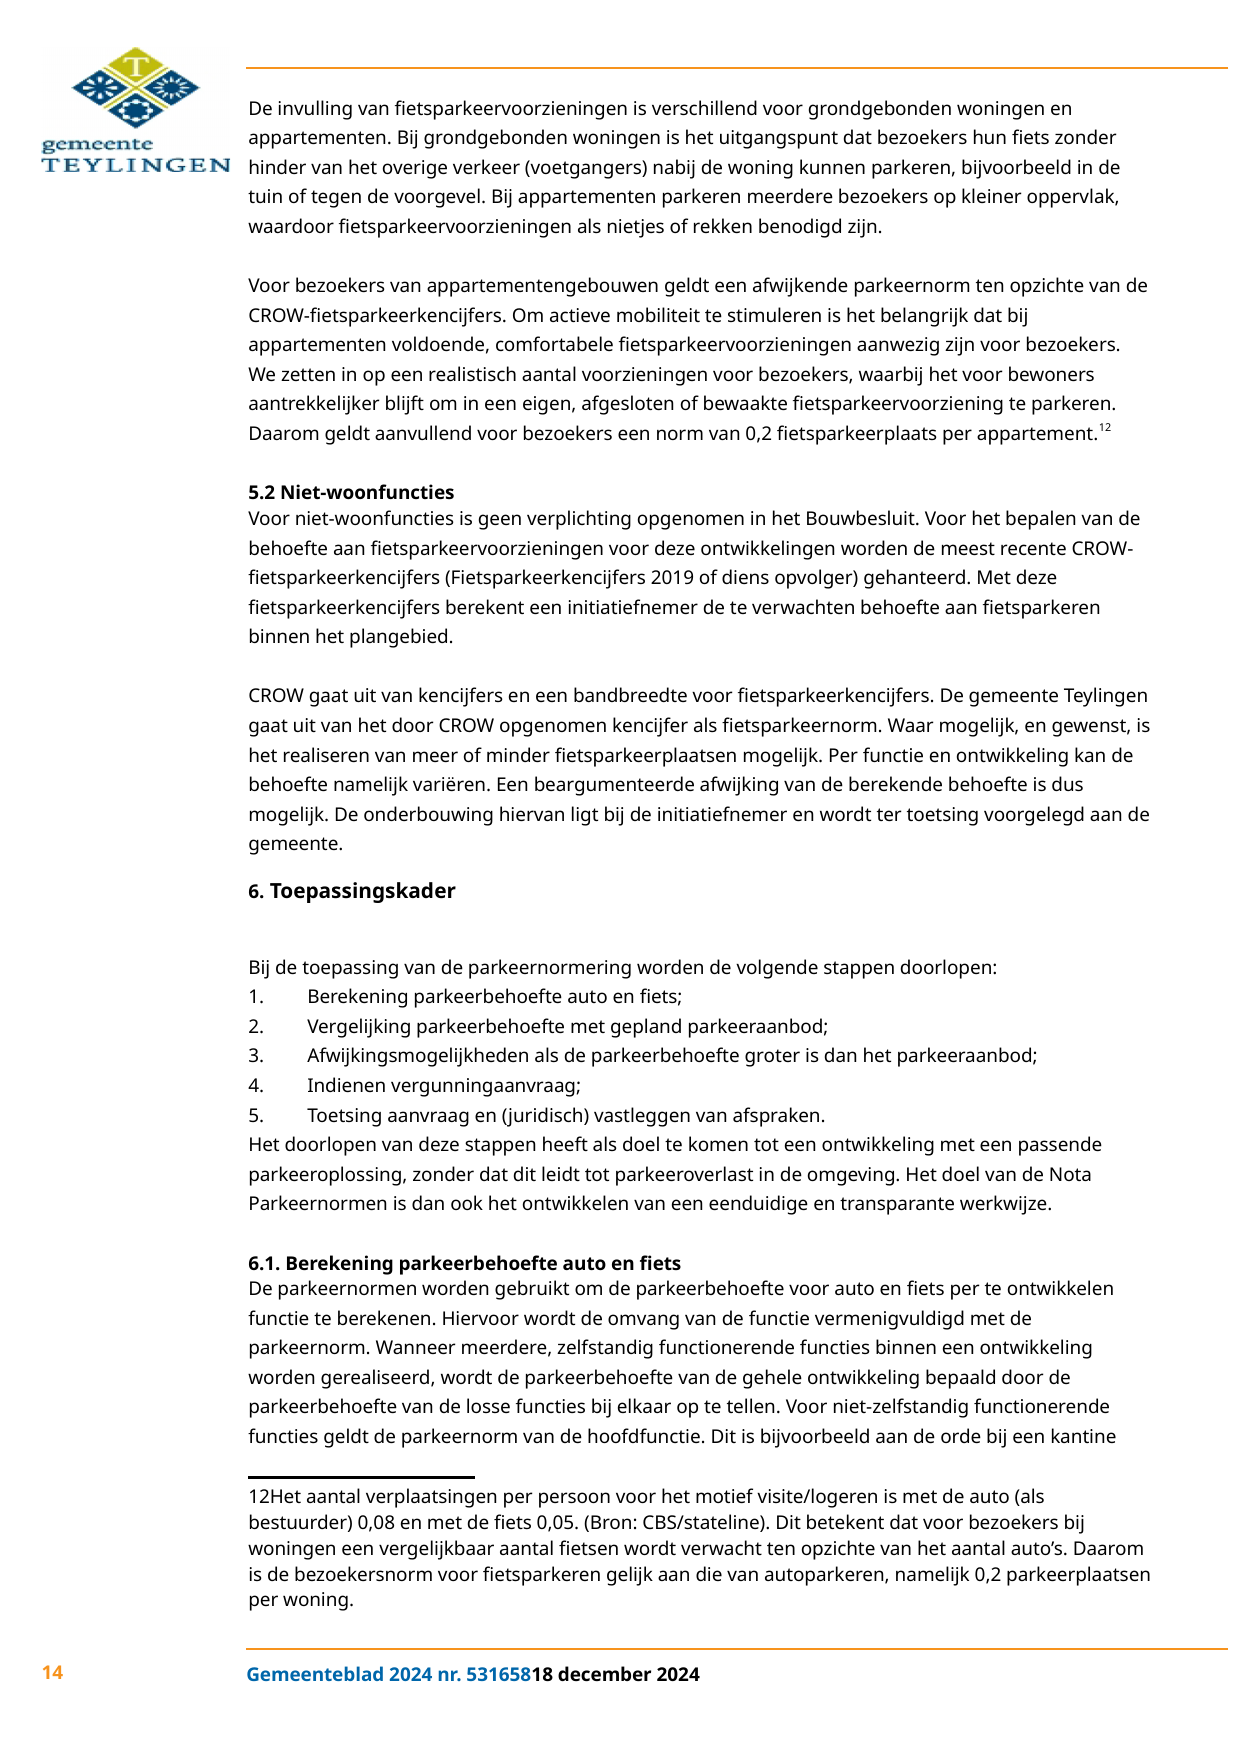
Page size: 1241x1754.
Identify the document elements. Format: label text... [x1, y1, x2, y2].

picture [41, 47, 231, 172]
list Toetsing aanvraag en (juridisch) vastleggen van afspraken. [248, 1102, 1152, 1127]
text 6. Toepassingskader [248, 876, 1152, 904]
text Bij de toepassing van de parkeernormering worden de volgende stappen doorlopen: [248, 954, 1152, 979]
text Voor niet-woonfuncties is geen verplichting opgenomen in het Bouwbesluit. Voor het bepalen van de behoefte aan fietsparkeervoorzieningen voor deze ontwikkelingen worden de meest recente CROW-fietsparkeerkencijfers (Fietsparkeerkencijfers 2019 of diens opvolger) gehanteerd. Met deze fietsparkeerkencijfers berekent een initiatiefnemer de te verwachten behoefte aan fietsparkeren binnen het plangebied. [248, 505, 1152, 649]
list Indienen vergunningaanvraag; [248, 1072, 1152, 1098]
text Voor bezoekers van appartementengebouwen geldt een afwijkende parkeernorm ten opzichte van de CROW-fietsparkeerkencijfers. Om actieve mobiliteit te stimuleren is het belangrijk dat bij appartementen voldoende, comfortabele fietsparkeervoorzieningen aanwezig zijn voor bezoekers. We zetten in op een realistisch aantal voorzieningen voor bezoekers, waarbij het voor bewoners aantrekkelijker blijft om in een eigen, afgesloten of bewaakte fietsparkeervoorziening te parkeren. Daarom geldt aanvullend voor bezoekers een norm van 0,2 fietsparkeerplaats per appartement. [248, 272, 1152, 446]
list Afwijkingsmogelijkheden als de parkeerbehoefte groter is dan het parkeeraanbod; [248, 1043, 1152, 1068]
text CROW gaat uit van kencijfers en een bandbreedte voor fietsparkeerkencijfers. De gemeente Teylingen gaat uit van het door CROW opgenomen kencijfer als fietsparkeernorm. Waar mogelijk, en gewenst, is het realiseren van meer of minder fietsparkeerplaatsen mogelijk. Per functie en ontwikkeling kan de behoefte namelijk variëren. Een beargumenteerde afwijking van de berekende behoefte is dus mogelijk. De onderbouwing hiervan ligt bij de initiatiefnemer en wordt ter toetsing voorgelegd aan de gemeente. [248, 683, 1152, 856]
text Het aantal verplaatsingen per persoon voor het motief visite/logeren is met de auto (als bestuurder) 0,08 en met de fiets 0,05. (Bron: CBS/stateline). Dit betekent dat voor bezoekers bij woningen een vergelijkbaar aantal fietsen wordt verwacht ten opzichte van het aantal auto’s. Daarom is de bezoekersnorm voor fietsparkeren gelijk aan die van autoparkeren, namelijk 0,2 parkeerplaatsen per woning. [248, 1483, 1152, 1612]
list Berekening parkeerbehoefte auto en fiets; [248, 983, 1152, 1009]
text De invulling van fietsparkeervoorzieningen is verschillend voor grondgebonden woningen en appartementen. Bij grondgebonden woningen is het uitgangspunt dat bezoekers hun fiets zonder hinder van het overige verkeer (voetgangers) nabij de woning kunnen parkeren, bijvoorbeeld in de tuin of tegen de voorgevel. Bij appartementen parkeren meerdere bezoekers op kleiner oppervlak, waardoor fietsparkeervoorzieningen als nietjes of rekken benodigd zijn. [248, 95, 1152, 239]
list Vergelijking parkeerbehoefte met gepland parkeeraanbod; [248, 1013, 1152, 1039]
text 6.1. Berekening parkeerbehoefte auto en fiets [248, 1250, 1152, 1275]
text Het doorlopen van deze stappen heeft als doel te komen tot een ontwikkeling met een passende parkeeroplossing, zonder dat dit leidt tot parkeeroverlast in de omgeving. Het doel van de Nota Parkeernormen is dan ook het ontwikkelen van een eenduidige en transparante werkwijze. [248, 1131, 1152, 1216]
text De parkeernormen worden gebruikt om de parkeerbehoefte voor auto en fiets per te ontwikkelen functie te berekenen. Hiervoor wordt de omvang van de functie vermenigvuldigd met de parkeernorm. Wanneer meerdere, zelfstandig functionerende functies binnen een ontwikkeling worden gerealiseerd, wordt de parkeerbehoefte van de gehele ontwikkeling bepaald door de parkeerbehoefte van de losse functies bij elkaar op te tellen. Voor niet-zelfstandig functionerende functies geldt de parkeernorm van de hoofdfunctie. Dit is bijvoorbeeld aan de orde bij een kantine [248, 1275, 1152, 1449]
text 5.2 Niet-woonfuncties [248, 479, 1152, 505]
